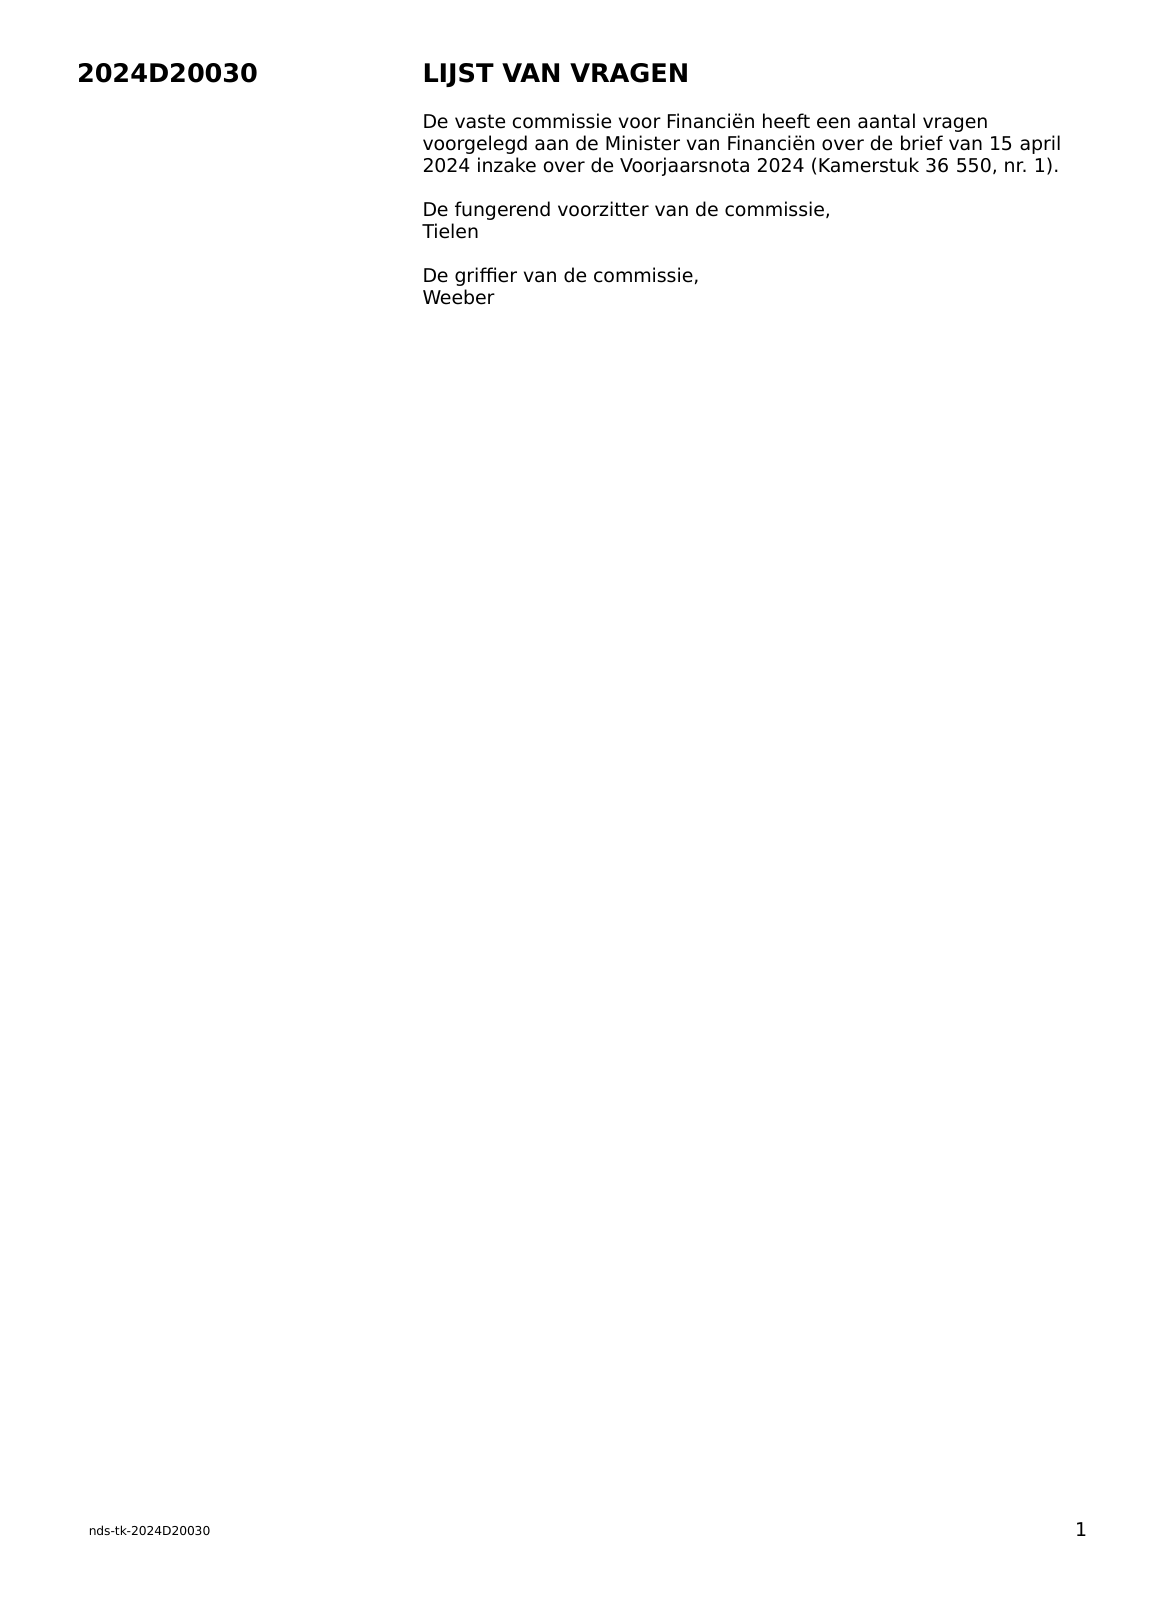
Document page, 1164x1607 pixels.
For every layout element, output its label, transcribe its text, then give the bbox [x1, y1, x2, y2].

text Weeber [422, 287, 1087, 309]
text nds-tk-2024D20030 [88, 1524, 323, 1538]
text De vaste commissie voor Financiën heeft een aantal vragen voorgelegd aan de Minister van Financiën over de brief van 15 april 2024 inzake over de Voorjaarsnota 2024 (Kamerstuk 36 550, nr. 1). [422, 111, 1087, 177]
text Tielen [422, 221, 1087, 243]
text 2024D20030 LIJST VAN VRAGEN [77, 59, 1087, 89]
text De fungerend voorzitter van de commissie, [422, 199, 1087, 221]
text De griffier van de commissie, [422, 265, 1087, 287]
